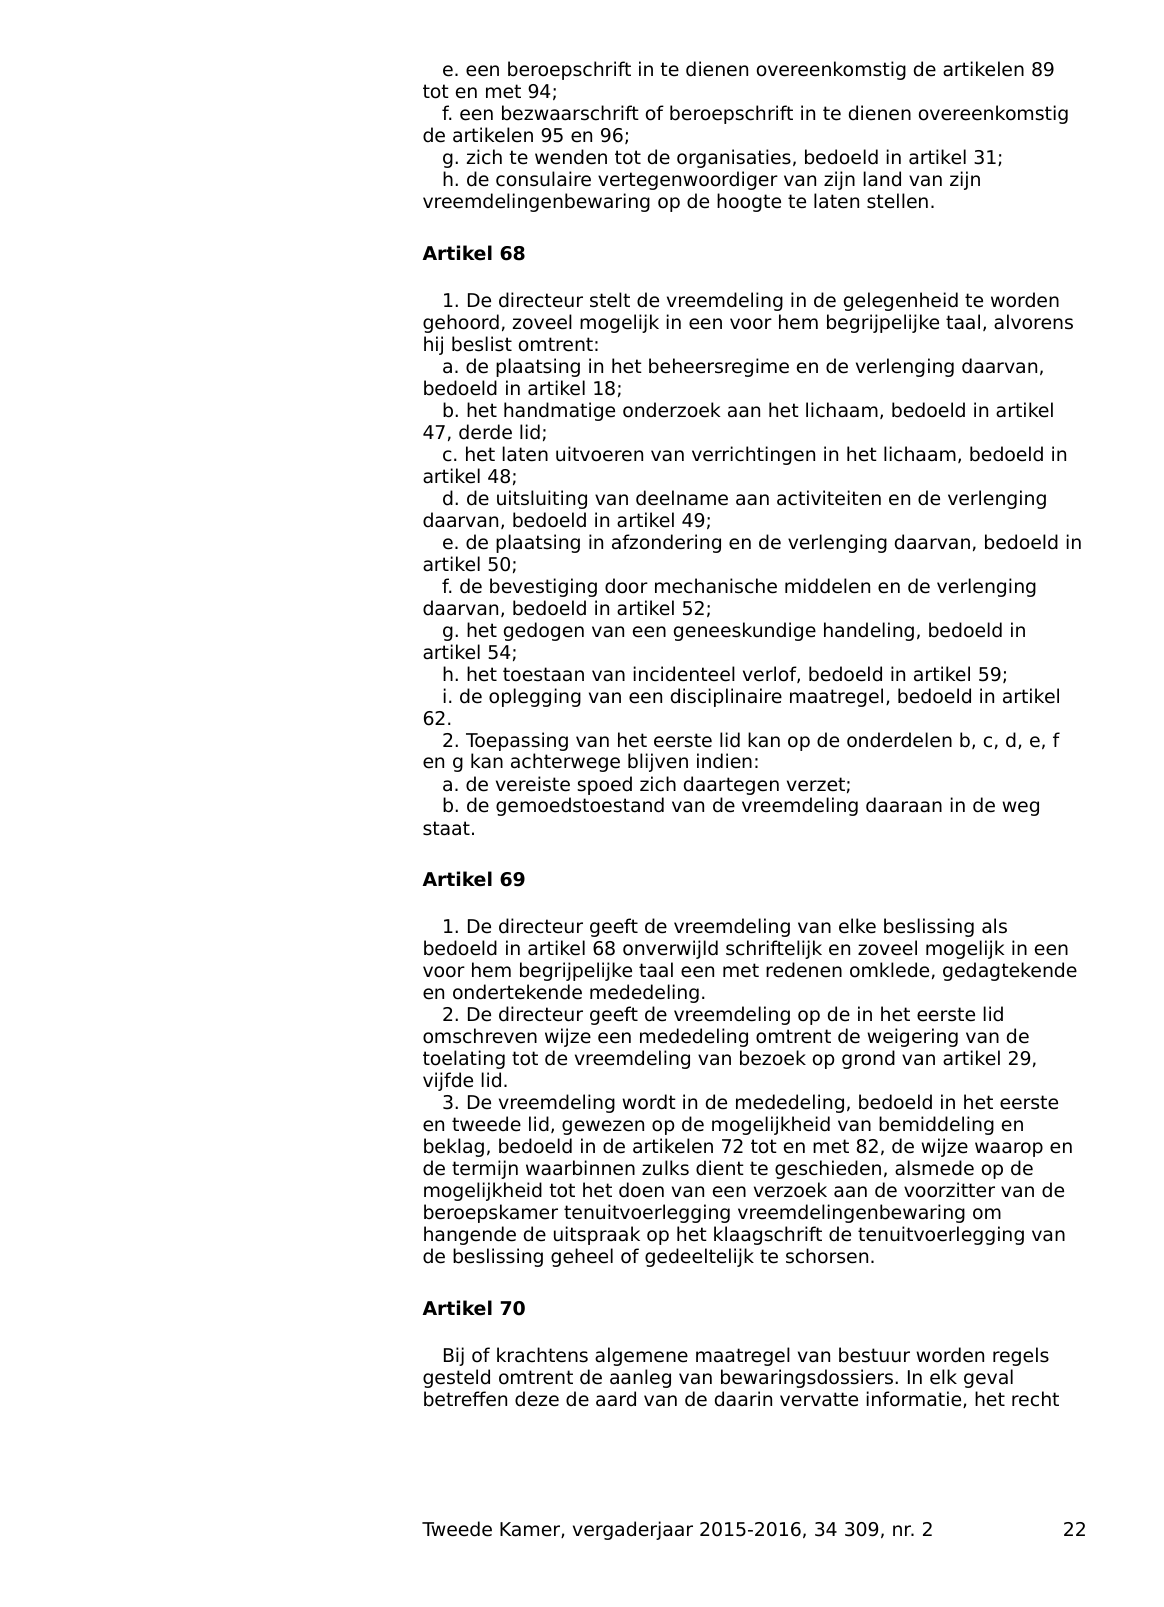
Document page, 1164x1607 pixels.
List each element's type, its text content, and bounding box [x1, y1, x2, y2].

text h. de consulaire vertegenwoordiger van zijn land van zijn vreemdelingenbewaring op de hoogte te laten stellen. [422, 169, 1087, 213]
text h. het toestaan van incidenteel verlof, bedoeld in artikel 59; [422, 663, 1087, 686]
text f. een bezwaarschrift of beroepschrift in te dienen overeenkomstig de artikelen 95 en 96; [422, 103, 1087, 147]
text a. de plaatsing in het beheersregime en de verlenging daarvan, bedoeld in artikel 18; [422, 356, 1087, 400]
text c. het laten uitvoeren van verrichtingen in het lichaam, bedoeld in artikel 48; [422, 444, 1087, 488]
subtitle Artikel 68 [422, 243, 1087, 265]
text 1. De directeur geeft de vreemdeling van elke beslissing als bedoeld in artikel 68 onverwijld schriftelijk en zoveel mogelijk in een voor hem begrijpelijke taal een met redenen omklede, gedagtekende en ondertekende mededeling. [422, 916, 1087, 1004]
text 2. De directeur geeft de vreemdeling op de in het eerste lid omschreven wijze een mededeling omtrent de weigering van de toelating tot de vreemdeling van bezoek op grond van artikel 29, vijfde lid. [422, 1004, 1087, 1092]
text i. de oplegging van een disciplinaire maatregel, bedoeld in artikel 62. [422, 686, 1087, 729]
text 2. Toepassing van het eerste lid kan op de onderdelen b, c, d, e, f en g kan achterwege blijven indien: [422, 729, 1087, 773]
text 3. De vreemdeling wordt in de mededeling, bedoeld in het eerste en tweede lid, gewezen op de mogelijkheid van bemiddeling en beklag, bedoeld in de artikelen 72 tot en met 82, de wijze waarop en de termijn waarbinnen zulks dient te geschieden, alsmede op de mogelijkheid tot het doen van een verzoek aan de voorzitter van de beroepskamer tenuitvoerlegging vreemdelingenbewaring om hangende de uitspraak op het klaagschrift de tenuitvoerlegging van de beslissing geheel of gedeeltelijk te schorsen. [422, 1092, 1087, 1268]
text f. de bevestiging door mechanische middelen en de verlenging daarvan, bedoeld in artikel 52; [422, 576, 1087, 619]
text b. de gemoedstoestand van de vreemdeling daaraan in de weg staat. [422, 795, 1087, 839]
subtitle Artikel 69 [422, 869, 1087, 891]
text g. het gedogen van een geneeskundige handeling, bedoeld in artikel 54; [422, 619, 1087, 663]
text a. de vereiste spoed zich daartegen verzet; [422, 773, 1087, 795]
text d. de uitsluiting van deelname aan activiteiten en de verlenging daarvan, bedoeld in artikel 49; [422, 488, 1087, 532]
text e. een beroepschrift in te dienen overeenkomstig de artikelen 89 tot en met 94; [422, 59, 1087, 103]
text 1. De directeur stelt de vreemdeling in de gelegenheid te worden gehoord, zoveel mogelijk in een voor hem begrijpelijke taal, alvorens hij beslist omtrent: [422, 290, 1087, 356]
text e. de plaatsing in afzondering en de verlenging daarvan, bedoeld in artikel 50; [422, 532, 1087, 576]
text g. zich te wenden tot de organisaties, bedoeld in artikel 31; [422, 147, 1087, 169]
text b. het handmatige onderzoek aan het lichaam, bedoeld in artikel 47, derde lid; [422, 400, 1087, 444]
text Bij of krachtens algemene maatregel van bestuur worden regels gesteld omtrent de aanleg van bewaringsdossiers. In elk geval betreffen deze de aard van de daarin vervatte informatie, het recht [422, 1345, 1087, 1411]
subtitle Artikel 70 [422, 1298, 1087, 1320]
